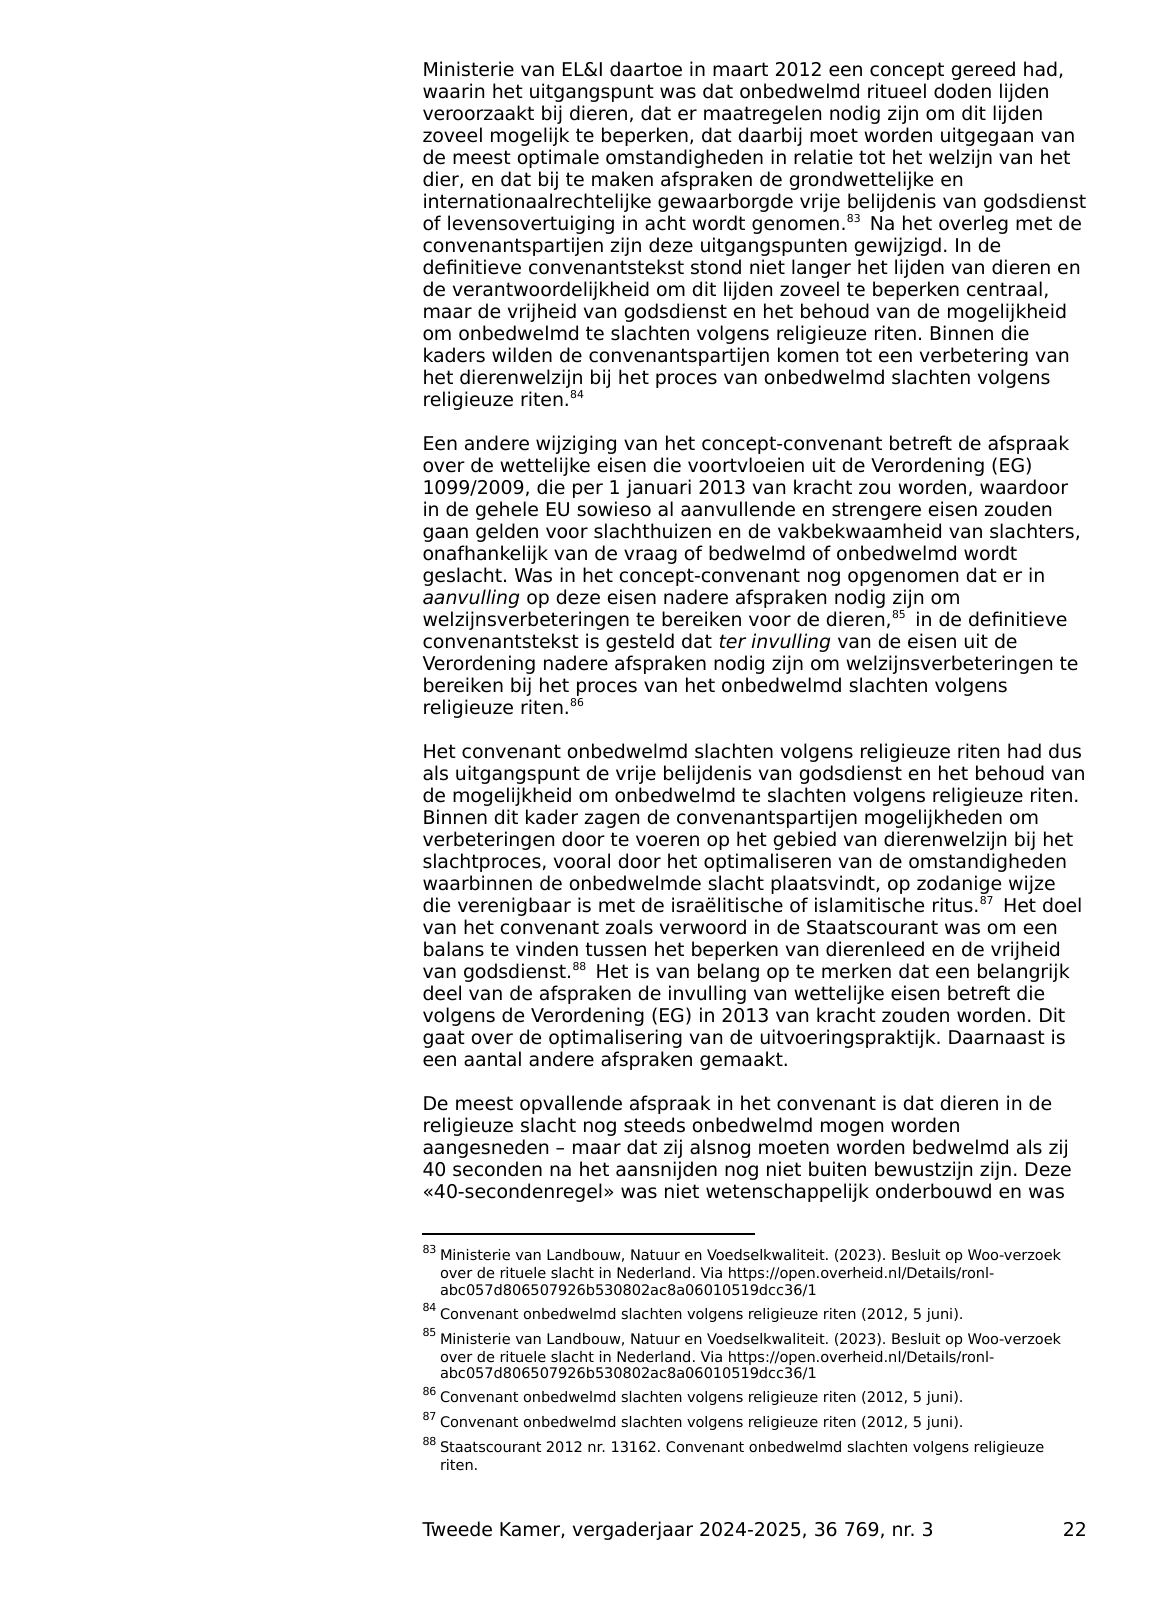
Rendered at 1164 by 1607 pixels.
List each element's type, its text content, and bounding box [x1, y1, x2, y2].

text Ministerie van Landbouw, Natuur en Voedselkwaliteit. (2023). Besluit op Woo-verzoek over de rituele slacht in Nederland. Via https://open.overheid.nl/Details/ronl-abc057d806507926b530802ac8a06010519dcc36/1 [422, 1243, 1087, 1299]
text Ministerie van Landbouw, Natuur en Voedselkwaliteit. (2023). Besluit op Woo-verzoek over de rituele slacht in Nederland. Via https://open.overheid.nl/Details/ronl-abc057d806507926b530802ac8a06010519dcc36/1 [422, 1327, 1087, 1382]
text Convenant onbedwelmd slachten volgens religieuze riten (2012, 5 juni). [422, 1302, 1087, 1324]
text Ministerie van EL&I daartoe in maart 2012 een concept gereed had, waarin het uitgangspunt was dat onbedwelmd ritueel doden lijden veroorzaakt bij dieren, dat er maatregelen nodig zijn om dit lijden zoveel mogelijk te beperken, dat daarbij moet worden uitgegaan van de meest optimale omstandigheden in relatie tot het welzijn van het dier, en dat bij te maken afspraken de grondwettelijke en internationaalrechtelijke gewaarborgde vrije belijdenis van godsdienst of levensovertuiging in acht wordt genomen. Na het overleg met de convenantspartijen zijn deze uitgangspunten gewijzigd. In de definitieve convenantstekst stond niet langer het lijden van dieren en de verantwoordelijkheid om dit lijden zoveel te beperken centraal, maar de vrijheid van godsdienst en het behoud van de mogelijkheid om onbedwelmd te slachten volgens religieuze riten. Binnen die kaders wilden de convenantspartijen komen tot een verbetering van het dierenwelzijn bij het proces van onbedwelmd slachten volgens religieuze riten. [422, 59, 1087, 411]
text Een andere wijziging van het concept-convenant betreft de afspraak over de wettelijke eisen die voortvloeien uit de Verordening (EG) 1099/2009, die per 1 januari 2013 van kracht zou worden, waardoor in de gehele EU sowieso al aanvullende en strengere eisen zouden gaan gelden voor slachthuizen en de vakbekwaamheid van slachters, onafhankelijk van de vraag of bedwelmd of onbedwelmd wordt geslacht. Was in het concept-convenant nog opgenomen dat er in aanvulling op deze eisen nadere afspraken nodig zijn om welzijnsverbeteringen te bereiken voor de dieren, in de definitieve convenantstekst is gesteld dat ter invulling van de eisen uit de Verordening nadere afspraken nodig zijn om welzijnsverbeteringen te bereiken bij het proces van het onbedwelmd slachten volgens religieuze riten. [422, 433, 1087, 719]
text Convenant onbedwelmd slachten volgens religieuze riten (2012, 5 juni). [422, 1410, 1087, 1432]
text Het convenant onbedwelmd slachten volgens religieuze riten had dus als uitgangspunt de vrije belijdenis van godsdienst en het behoud van de mogelijkheid om onbedwelmd te slachten volgens religieuze riten. Binnen dit kader zagen de convenantspartijen mogelijkheden om verbeteringen door te voeren op het gebied van dierenwelzijn bij het slachtproces, vooral door het optimaliseren van de omstandigheden waarbinnen de onbedwelmde slacht plaatsvindt, op zodanige wijze die verenigbaar is met de israëlitische of islamitische ritus. Het doel van het convenant zoals verwoord in de Staatscourant was om een balans te vinden tussen het beperken van dierenleed en de vrijheid van godsdienst. Het is van belang op te merken dat een belangrijk deel van de afspraken de invulling van wettelijke eisen betreft die volgens de Verordening (EG) in 2013 van kracht zouden worden. Dit gaat over de optimalisering van de uitvoeringspraktijk. Daarnaast is een aantal andere afspraken gemaakt. [422, 741, 1087, 1071]
text Staatscourant 2012 nr. 13162. Convenant onbedwelmd slachten volgens religieuze riten. [422, 1435, 1087, 1474]
text Convenant onbedwelmd slachten volgens religieuze riten (2012, 5 juni). [422, 1385, 1087, 1407]
text De meest opvallende afspraak in het convenant is dat dieren in de religieuze slacht nog steeds onbedwelmd mogen worden aangesneden – maar dat zij alsnog moeten worden bedwelmd als zij 40 seconden na het aansnijden nog niet buiten bewustzijn zijn. Deze «40-secondenregel» was niet wetenschappelijk onderbouwd en was [422, 1093, 1087, 1203]
